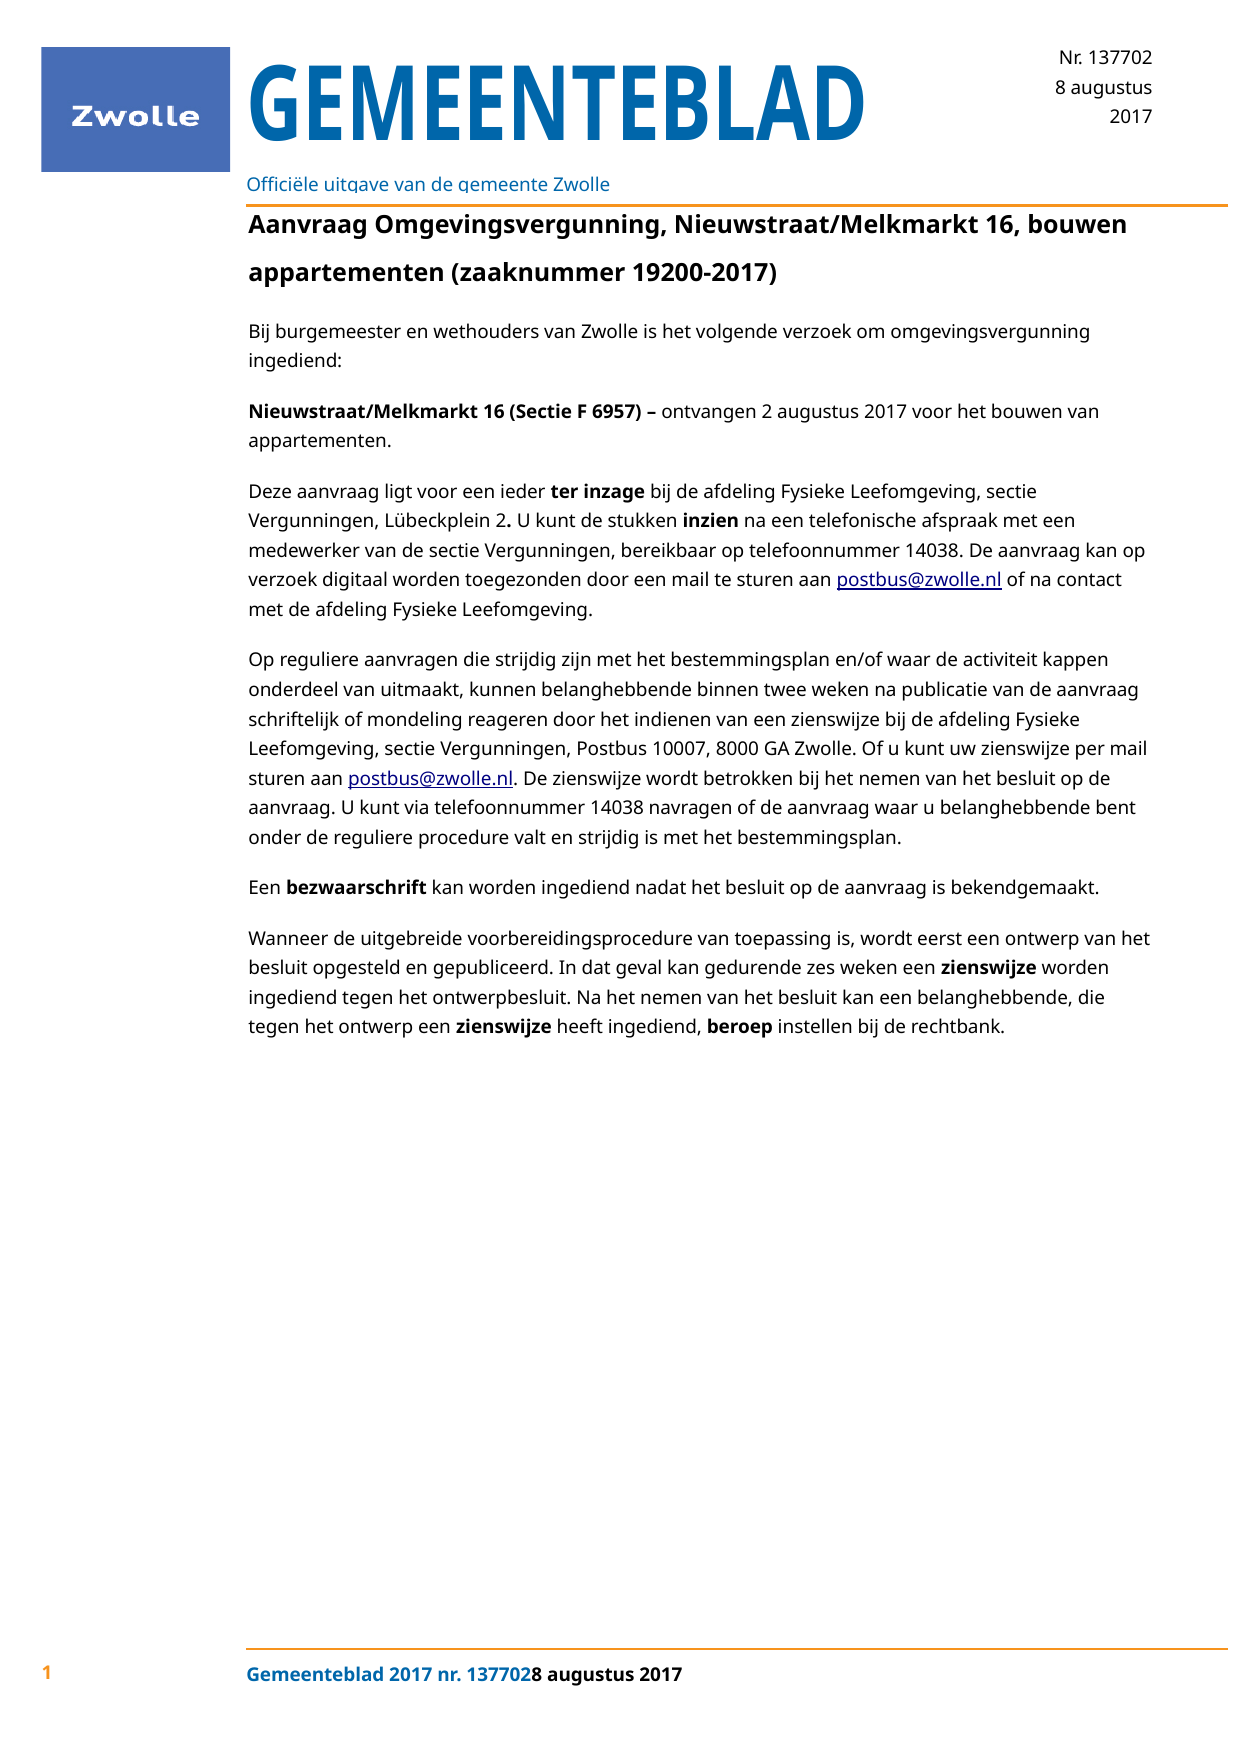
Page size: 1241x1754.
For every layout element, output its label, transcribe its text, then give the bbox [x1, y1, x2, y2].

text Bij burgemeester en wethouders van Zwolle is het volgende verzoek om omgevingsvergunning ingediend: [248, 318, 1152, 373]
text Op reguliere aanvragen die strijdig zijn met het bestemmingsplan en/of waar de activiteit kappen onderdeel van uitmaakt, kunnen belanghebbende binnen twee weken na publicatie van de aanvraag schriftelijk of mondeling reageren door het indienen van een zienswijze bij de afdeling Fysieke Leefomgeving, sectie Vergunningen, Postbus 10007, 8000 GA Zwolle. Of u kunt uw zienswijze per mail sturen aan postbus@zwolle.nl. De zienswijze wordt betrokken bij het nemen van het besluit op de aanvraag. U kunt via telefoonnummer 14038 navragen of de aanvraag waar u belanghebbende bent onder de reguliere procedure valt en strijdig is met het bestemmingsplan. [248, 647, 1152, 850]
text Wanneer de uitgebreide voorbereidingsprocedure van toepassing is, wordt eerst een ontwerp van het besluit opgesteld en gepubliceerd. In dat geval kan gedurende zes weken een zienswijze worden ingediend tegen het ontwerpbesluit. Na het nemen van het besluit kan een belanghebbende, die tegen het ontwerp een zienswijze heeft ingediend, beroep instellen bij de rechtbank. [248, 925, 1152, 1039]
text Aanvraag Omgevingsvergunning, Nieuwstraat/Melkmarkt 16, bouwen appartementen (zaaknummer 19200-2017) [248, 207, 1152, 288]
text Een bezwaarschrift kan worden ingediend nadat het besluit op de aanvraag is bekendgemaakt. [248, 874, 1152, 900]
text Nieuwstraat/Melkmarkt 16 (Sectie F 6957) – ontvangen 2 augustus 2017 voor het bouwen van appartementen. [248, 398, 1152, 453]
text Deze aanvraag ligt voor een ieder ter inzage bij de afdeling Fysieke Leefomgeving, sectie Vergunningen, Lübeckplein 2. U kunt de stukken inzien na een telefonische afspraak met een medewerker van de sectie Vergunningen, bereikbaar op telefoonnummer 14038. De aanvraag kan op verzoek digitaal worden toegezonden door een mail te sturen aan postbus@zwolle.nl of na contact met de afdeling Fysieke Leefomgeving. [248, 478, 1152, 622]
picture [41, 47, 231, 172]
